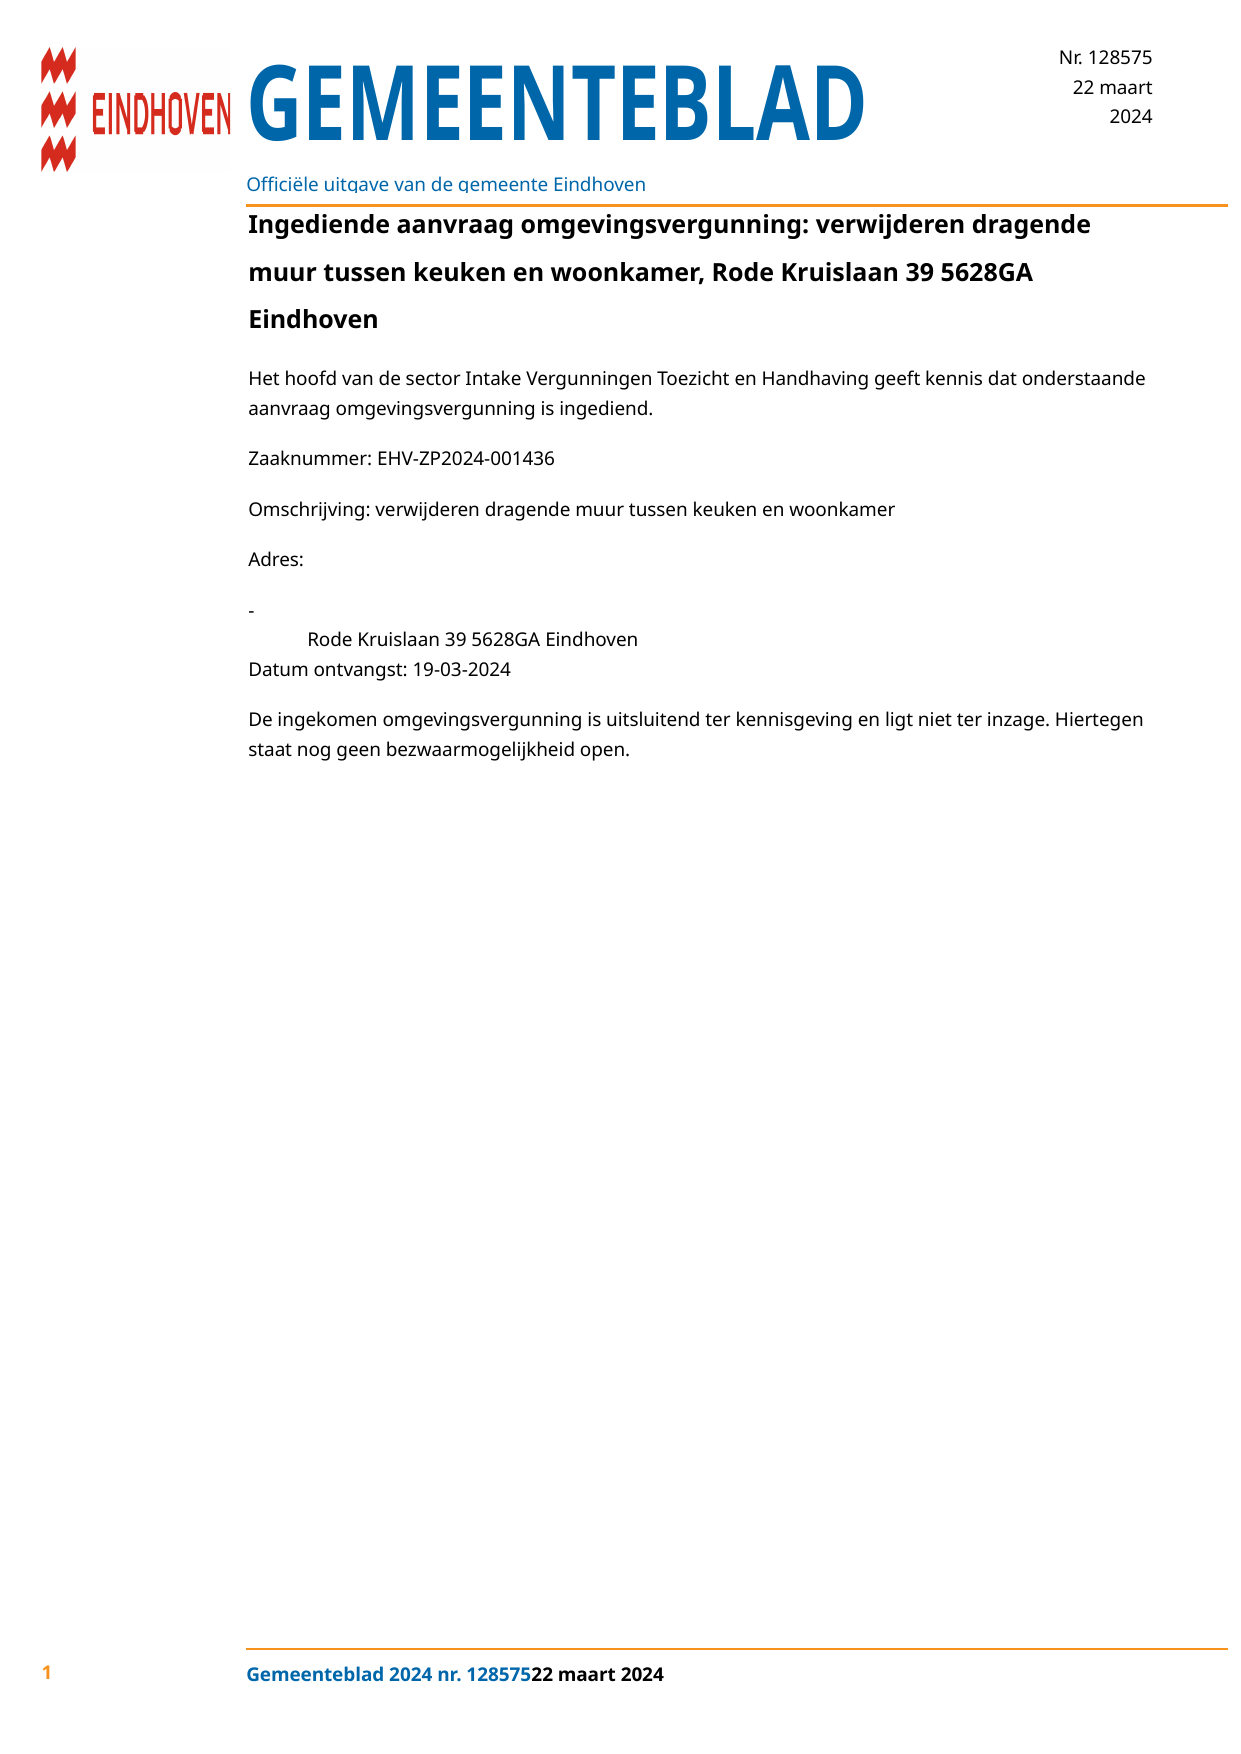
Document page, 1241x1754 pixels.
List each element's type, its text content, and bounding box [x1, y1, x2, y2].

text Adres: [248, 546, 1152, 572]
text Omschrijving: verwijderen dragende muur tussen keuken en woonkamer [248, 496, 1152, 522]
text De ingekomen omgevingsvergunning is uitsluitend ter kennisgeving en ligt niet ter inzage. Hiertegen staat nog geen bezwaarmogelijkheid open. [248, 706, 1152, 762]
list Rode Kruislaan 39 5628GA Eindhoven [248, 626, 1152, 652]
text Datum ontvangst: 19-03-2024 [248, 656, 1152, 682]
picture [41, 47, 231, 172]
text Het hoofd van de sector Intake Vergunningen Toezicht en Handhaving geeft kennis dat onderstaande aanvraag omgevingsvergunning is ingediend. [248, 366, 1152, 421]
text Zaaknummer: EHV-ZP2024-001436 [248, 446, 1152, 471]
text Ingediende aanvraag omgevingsvergunning: verwijderen dragende muur tussen keuken en woonkamer, Rode Kruislaan 39 5628GA Eindhoven [248, 207, 1152, 336]
